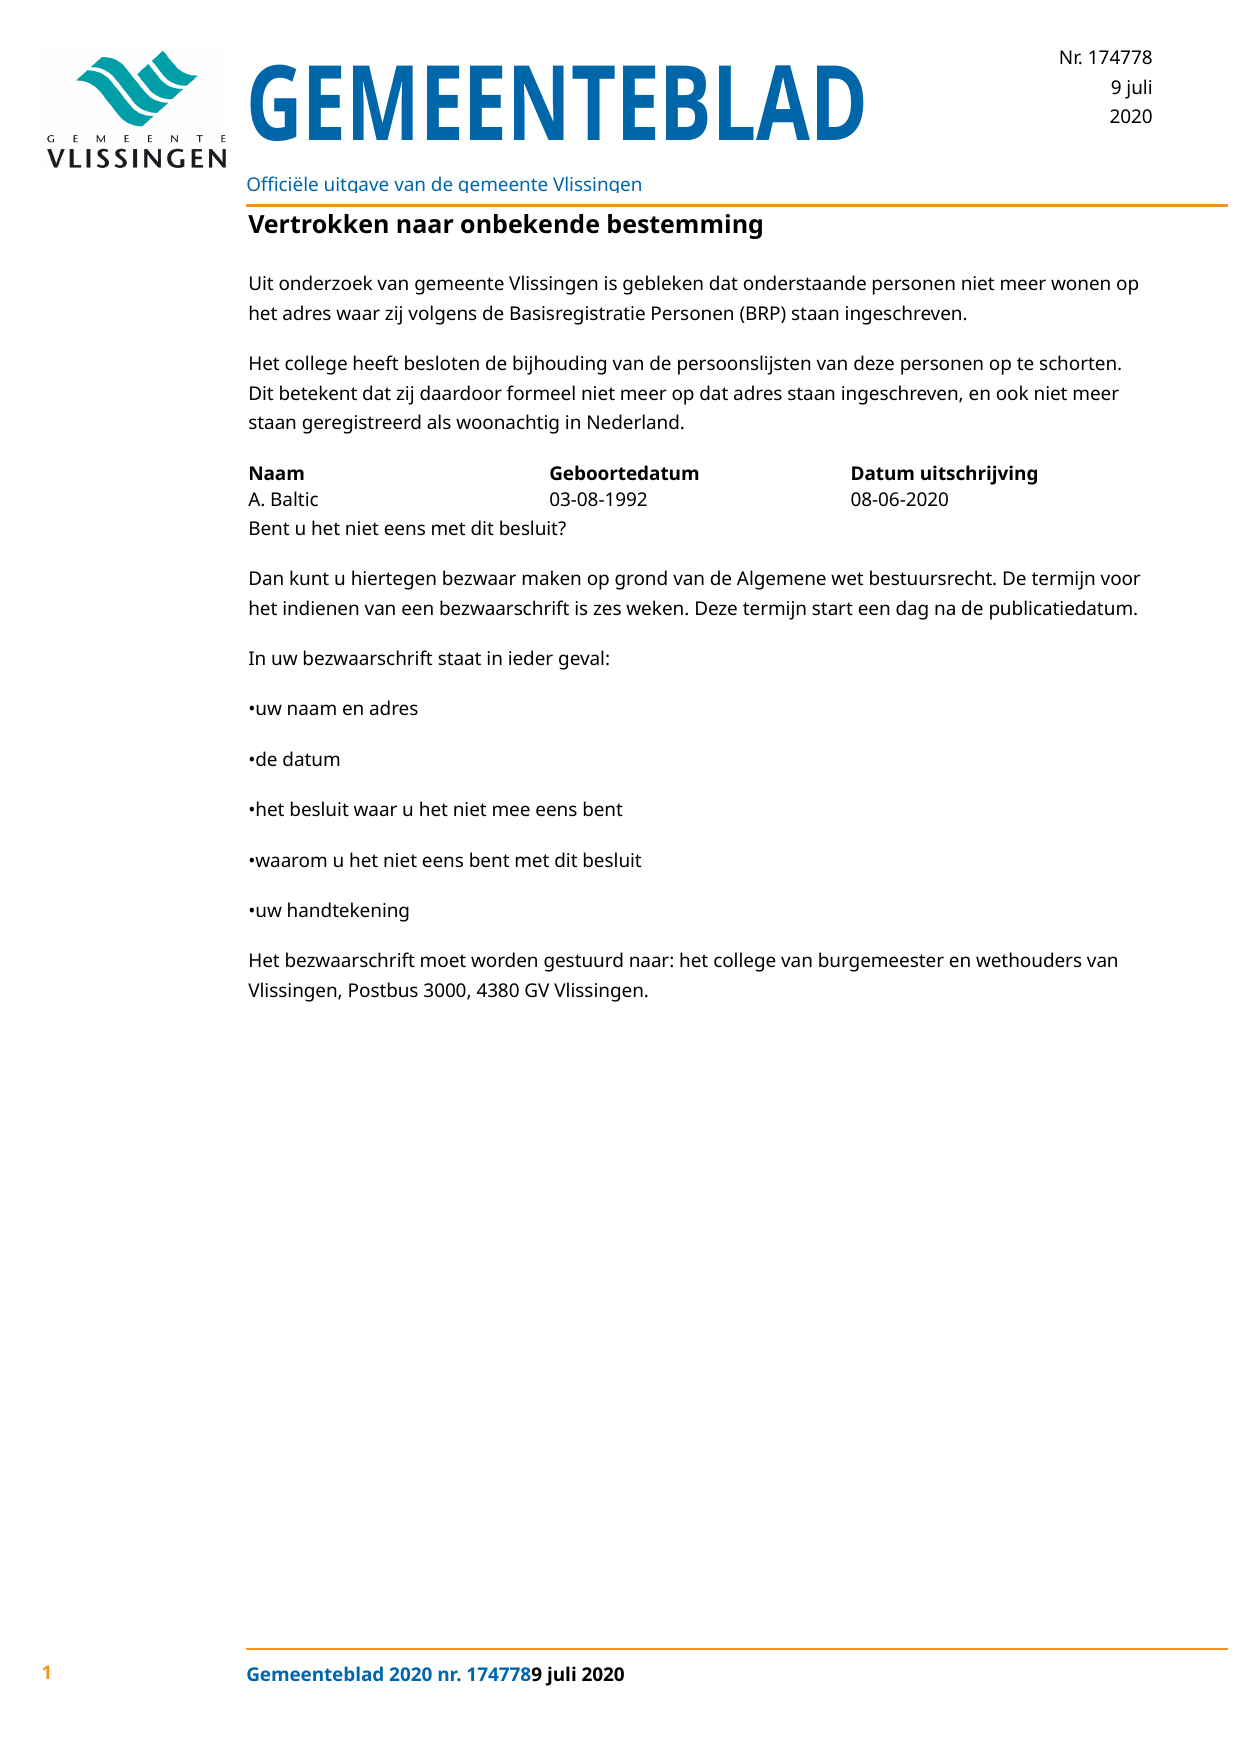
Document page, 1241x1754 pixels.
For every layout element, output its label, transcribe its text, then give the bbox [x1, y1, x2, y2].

picture [41, 47, 231, 172]
text Bent u het niet eens met dit besluit? [248, 515, 1152, 540]
text Uit onderzoek van gemeente Vlissingen is gebleken dat onderstaande personen niet meer wonen op het adres waar zij volgens de Basisregistratie Personen (BRP) staan ingeschreven. [248, 270, 1152, 326]
text Het college heeft besloten de bijhouding van de persoonslijsten van deze personen op te schorten. Dit betekent dat zij daardoor formeel niet meer op dat adres staan ingeschreven, en ook niet meer staan geregistreerd als woonachtig in Nederland. [248, 350, 1152, 435]
text •waarom u het niet eens bent met dit besluit [248, 847, 1152, 872]
table_header Datum uitschrijving [850, 460, 1152, 486]
table_header Naam [248, 460, 549, 486]
table_cell 08-06-2020 [850, 486, 1152, 511]
text •uw handtekening [248, 897, 1152, 923]
text In uw bezwaarschrift staat in ieder geval: [248, 645, 1152, 671]
text Dan kunt u hiertegen bezwaar maken op grond van de Algemene wet bestuursrecht. De termijn voor het indienen van een bezwaarschrift is zes weken. Deze termijn start een dag na de publicatiedatum. [248, 565, 1152, 620]
table_cell A. Baltic [248, 486, 549, 511]
text •het besluit waar u het niet mee eens bent [248, 796, 1152, 822]
text Vertrokken naar onbekende bestemming [248, 207, 1152, 241]
text •uw naam en adres [248, 696, 1152, 721]
text •de datum [248, 746, 1152, 772]
text Het bezwaarschrift moet worden gestuurd naar: het college van burgemeester en wethouders van Vlissingen, Postbus 3000, 4380 GV Vlissingen. [248, 948, 1152, 1003]
table_header Geboortedatum [549, 460, 850, 486]
table_cell 03-08-1992 [549, 486, 850, 511]
